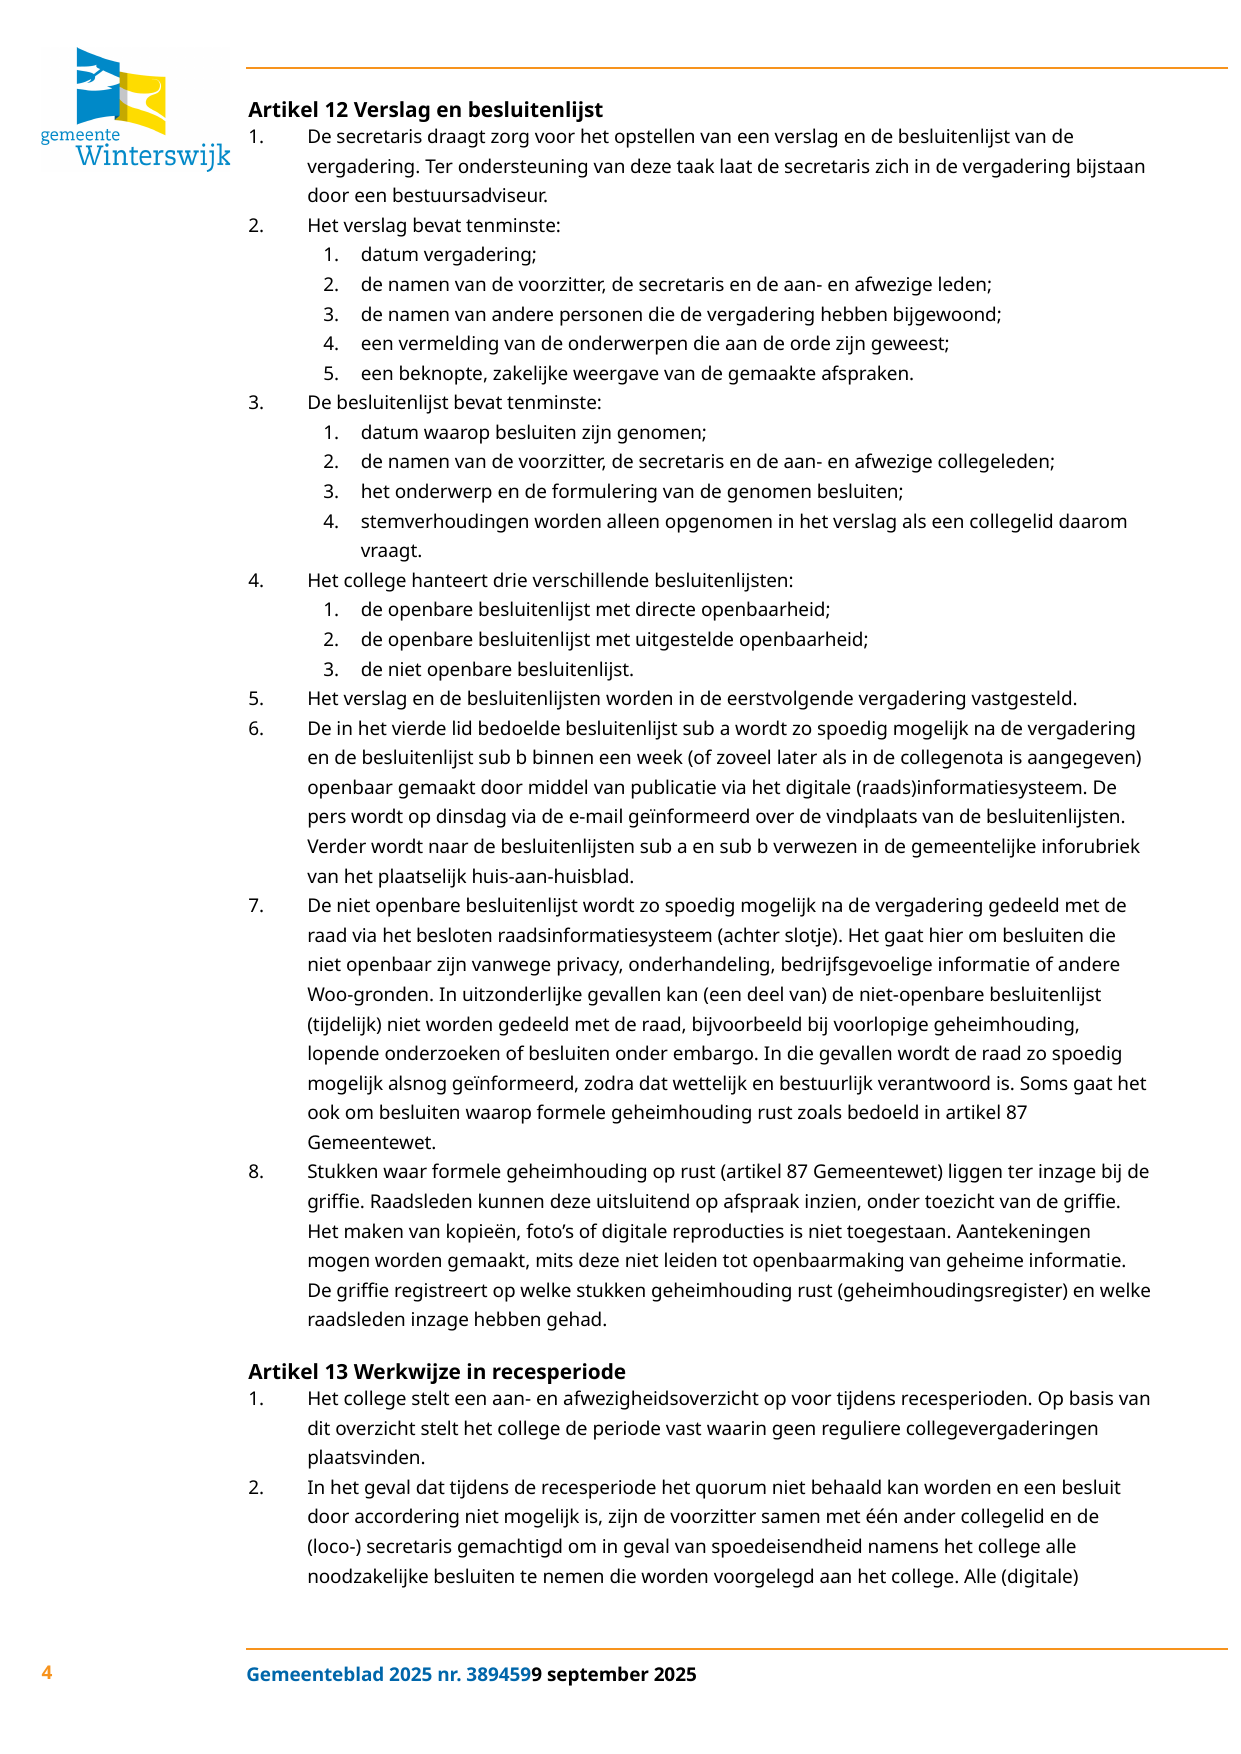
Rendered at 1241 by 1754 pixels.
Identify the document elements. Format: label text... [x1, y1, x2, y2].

list In het geval dat tijdens de recesperiode het quorum niet behaald kan worden en een besluit door accordering niet mogelijk is, zijn de voorzitter samen met één ander collegelid en de (loco-) secretaris gemachtigd om in geval van spoedeisendheid namens het college alle noodzakelijke besluiten te nemen die worden voorgelegd aan het college. Alle (digitale) [248, 1474, 1152, 1589]
list De besluitenlijst bevat tenminste: [248, 389, 1152, 415]
list Het college hanteert drie verschillende besluitenlijsten: [248, 567, 1152, 593]
list De secretaris draagt zorg voor het opstellen van een verslag en de besluitenlijst van de vergadering. Ter ondersteuning van deze taak laat de secretaris zich in de vergadering bijstaan door een bestuursadviseur. [248, 123, 1152, 208]
list het onderwerp en de formulering van de genomen besluiten; [323, 478, 1152, 504]
list een vermelding van de onderwerpen die aan de orde zijn geweest; [323, 330, 1152, 356]
list de openbare besluitenlijst met uitgestelde openbaarheid; [323, 626, 1152, 652]
list stemverhoudingen worden alleen opgenomen in het verslag als een collegelid daarom vraagt. [323, 508, 1152, 563]
list de openbare besluitenlijst met directe openbaarheid; [323, 597, 1152, 622]
list Het verslag en de besluitenlijsten worden in de eerstvolgende vergadering vastgesteld. [248, 685, 1152, 711]
list De in het vierde lid bedoelde besluitenlijst sub a wordt zo spoedig mogelijk na de vergadering en de besluitenlijst sub b binnen een week (of zoveel later als in de collegenota is aangegeven) openbaar gemaakt door middel van publicatie via het digitale (raads)informatiesysteem. De pers wordt op dinsdag via de e-mail geïnformeerd over de vindplaats van de besluitenlijsten. Verder wordt naar de besluitenlijsten sub a en sub b verwezen in de gemeentelijke inforubriek van het plaatselijk huis-aan-huisblad. [248, 715, 1152, 888]
list datum waarop besluiten zijn genomen; [323, 419, 1152, 445]
list de namen van de voorzitter, de secretaris en de aan- en afwezige leden; [323, 271, 1152, 297]
list de namen van de voorzitter, de secretaris en de aan- en afwezige collegeleden; [323, 449, 1152, 474]
text Artikel 12 Verslag en besluitenlijst [248, 95, 1152, 123]
picture [225, 153, 231, 162]
list datum vergadering; [323, 242, 1152, 267]
text Artikel 13 Werkwijze in recesperiode [248, 1357, 1152, 1385]
list de namen van andere personen die de vergadering hebben bijgewoond; [323, 301, 1152, 326]
list een beknopte, zakelijke weergave van de gemaakte afspraken. [323, 360, 1152, 386]
list De niet openbare besluitenlijst wordt zo spoedig mogelijk na de vergadering gedeeld met de raad via het besloten raadsinformatiesysteem (achter slotje). Het gaat hier om besluiten die niet openbaar zijn vanwege privacy, onderhandeling, bedrijfsgevoelige informatie of andere Woo-gronden. In uitzonderlijke gevallen kan (een deel van) de niet-openbare besluitenlijst (tijdelijk) niet worden gedeeld met de raad, bijvoorbeeld bij voorlopige geheimhouding, lopende onderzoeken of besluiten onder embargo. In die gevallen wordt de raad zo spoedig mogelijk alsnog geïnformeerd, zodra dat wettelijk en bestuurlijk verantwoord is. Soms gaat het ook om besluiten waarop formele geheimhouding rust zoals bedoeld in artikel 87 Gemeentewet. [248, 892, 1152, 1155]
list de niet openbare besluitenlijst. [323, 656, 1152, 681]
picture [41, 47, 231, 172]
list Stukken waar formele geheimhouding op rust (artikel 87 Gemeentewet) liggen ter inzage bij de griffie. Raadsleden kunnen deze uitsluitend op afspraak inzien, onder toezicht van de griffie. Het maken van kopieën, foto’s of digitale reproducties is niet toegestaan. Aantekeningen mogen worden gemaakt, mits deze niet leiden tot openbaarmaking van geheime informatie. De griffie registreert op welke stukken geheimhouding rust (geheimhoudingsregister) en welke raadsleden inzage hebben gehad. [248, 1159, 1152, 1332]
list Het college stelt een aan- en afwezigheidsoverzicht op voor tijdens recesperioden. Op basis van dit overzicht stelt het college de periode vast waarin geen reguliere collegevergaderingen plaatsvinden. [248, 1385, 1152, 1470]
list Het verslag bevat tenminste: [248, 212, 1152, 238]
